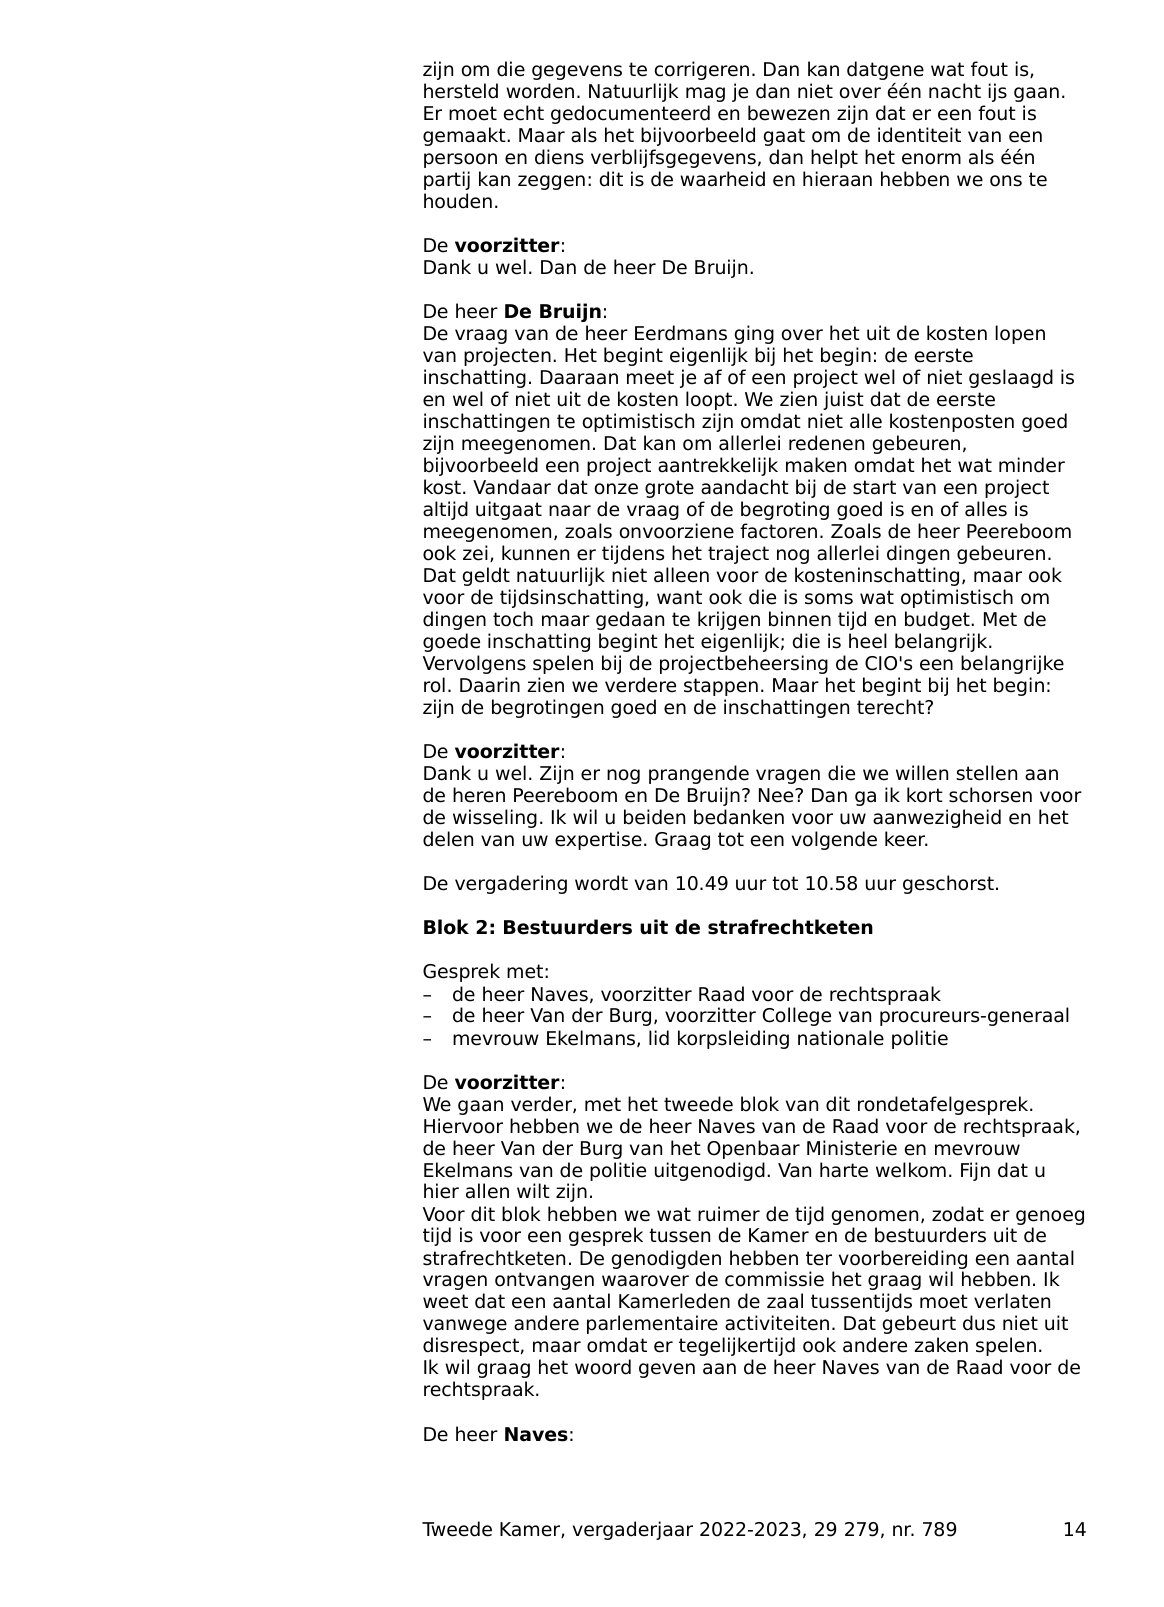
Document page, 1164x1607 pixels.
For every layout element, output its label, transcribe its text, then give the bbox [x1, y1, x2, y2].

text De voorzitter: [422, 235, 1087, 257]
text Dank u wel. Dan de heer De Bruijn. [422, 257, 1087, 279]
text Gesprek met: [422, 961, 1087, 983]
text – de heer Naves, voorzitter Raad voor de rechtspraak [422, 983, 1087, 1005]
text De vergadering wordt van 10.49 uur tot 10.58 uur geschorst. [422, 873, 1087, 895]
text – de heer Van der Burg, voorzitter College van procureurs-generaal [422, 1005, 1087, 1027]
text De voorzitter: [422, 741, 1087, 763]
subtitle Blok 2: Bestuurders uit de strafrechtketen [422, 917, 1087, 939]
text De voorzitter: [422, 1072, 1087, 1093]
text We gaan verder, met het tweede blok van dit rondetafelgesprek. Hiervoor hebben we de heer Naves van de Raad voor de rechtspraak, de heer Van der Burg van het Openbaar Ministerie en mevrouw Ekelmans van de politie uitgenodigd. Van harte welkom. Fijn dat u hier allen wilt zijn. [422, 1093, 1087, 1203]
text – mevrouw Ekelmans, lid korpsleiding nationale politie [422, 1027, 1087, 1049]
text Dank u wel. Zijn er nog prangende vragen die we willen stellen aan de heren Peereboom en De Bruijn? Nee? Dan ga ik kort schorsen voor de wisseling. Ik wil u beiden bedanken voor uw aanwezigheid en het delen van uw expertise. Graag tot een volgende keer. [422, 763, 1087, 851]
text De heer Naves: [422, 1423, 1087, 1445]
text Voor dit blok hebben we wat ruimer de tijd genomen, zodat er genoeg tijd is voor een gesprek tussen de Kamer en de bestuurders uit de strafrechtketen. De genodigden hebben ter voorbereiding een aantal vragen ontvangen waarover de commissie het graag wil hebben. Ik weet dat een aantal Kamerleden de zaal tussentijds moet verlaten vanwege andere parlementaire activiteiten. Dat gebeurt dus niet uit disrespect, maar omdat er tegelijkertijd ook andere zaken spelen. [422, 1203, 1087, 1357]
text zijn om die gegevens te corrigeren. Dan kan datgene wat fout is, hersteld worden. Natuurlijk mag je dan niet over één nacht ijs gaan. Er moet echt gedocumenteerd en bewezen zijn dat er een fout is gemaakt. Maar als het bijvoorbeeld gaat om de identiteit van een persoon en diens verblijfsgegevens, dan helpt het enorm als één partij kan zeggen: dit is de waarheid en hieraan hebben we ons te houden. [422, 59, 1087, 213]
text De vraag van de heer Eerdmans ging over het uit de kosten lopen van projecten. Het begint eigenlijk bij het begin: de eerste inschatting. Daaraan meet je af of een project wel of niet geslaagd is en wel of niet uit de kosten loopt. We zien juist dat de eerste inschattingen te optimistisch zijn omdat niet alle kostenposten goed zijn meegenomen. Dat kan om allerlei redenen gebeuren, bijvoorbeeld een project aantrekkelijk maken omdat het wat minder kost. Vandaar dat onze grote aandacht bij de start van een project altijd uitgaat naar de vraag of de begroting goed is en of alles is meegenomen, zoals onvoorziene factoren. Zoals de heer Peereboom ook zei, kunnen er tijdens het traject nog allerlei dingen gebeuren. Dat geldt natuurlijk niet alleen voor de kosteninschatting, maar ook voor de tijdsinschatting, want ook die is soms wat optimistisch om dingen toch maar gedaan te krijgen binnen tijd en budget. Met de goede inschatting begint het eigenlijk; die is heel belangrijk. Vervolgens spelen bij de projectbeheersing de CIO's een belangrijke rol. Daarin zien we verdere stappen. Maar het begint bij het begin: zijn de begrotingen goed en de inschattingen terecht? [422, 323, 1087, 719]
text De heer De Bruijn: [422, 301, 1087, 323]
text Ik wil graag het woord geven aan de heer Naves van de Raad voor de rechtspraak. [422, 1357, 1087, 1401]
